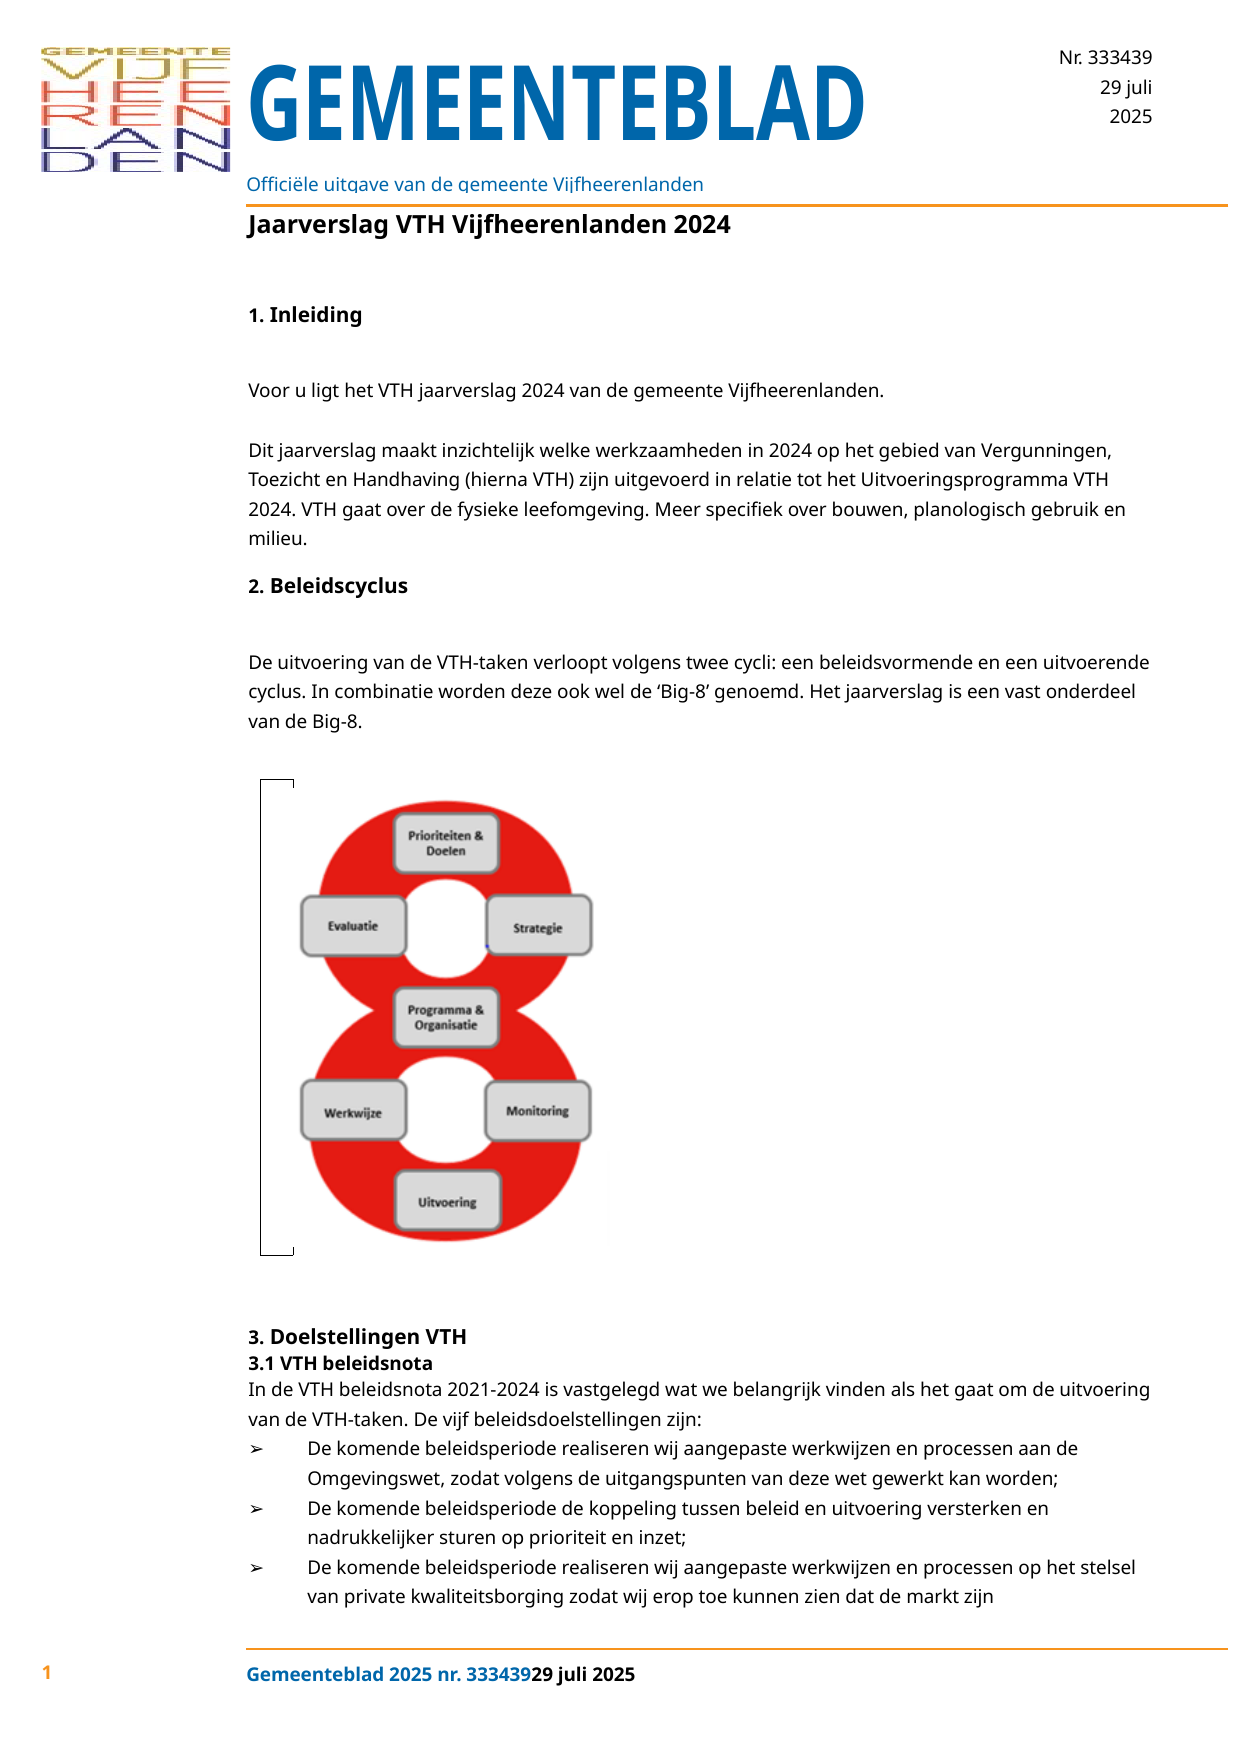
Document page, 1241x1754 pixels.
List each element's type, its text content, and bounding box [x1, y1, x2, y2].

list De komende beleidsperiode realiseren wij aangepaste werkwijzen en processen op het stelsel van private kwaliteitsborging zodat wij erop toe kunnen zien dat de markt zijn [248, 1554, 1152, 1609]
text 3. Doelstellingen VTH [248, 1322, 1152, 1351]
text 2. Beleidscyclus [248, 571, 1152, 599]
text 3.1 VTH beleidsnota [248, 1351, 1152, 1376]
picture [268, 788, 623, 1247]
text 1. Inleiding [248, 300, 1152, 328]
list De komende beleidsperiode realiseren wij aangepaste werkwijzen en processen aan de Omgevingswet, zodat volgens de uitgangspunten van deze wet gewerkt kan worden; [248, 1436, 1152, 1491]
text Dit jaarverslag maakt inzichtelijk welke werkzaamheden in 2024 op het gebied van Vergunningen, Toezicht en Handhaving (hierna VTH) zijn uitgevoerd in relatie tot het Uitvoeringsprogramma VTH 2024. VTH gaat over de fysieke leefomgeving. Meer specifiek over bouwen, planologisch gebruik en milieu. [248, 437, 1152, 551]
list De komende beleidsperiode de koppeling tussen beleid en uitvoering versterken en nadrukkelijker sturen op prioriteit en inzet; [248, 1495, 1152, 1550]
text De uitvoering van de VTH-taken verloopt volgens twee cycli: een beleidsvormende en een uitvoerende cyclus. In combinatie worden deze ook wel de ‘Big-8’ genoemd. Het jaarverslag is een vast onderdeel van de Big-8. [248, 649, 1152, 734]
text In de VTH beleidsnota 2021-2024 is vastgelegd wat we belangrijk vinden als het gaat om de uitvoering van de VTH-taken. De vijf beleidsdoelstellingen zijn: [248, 1376, 1152, 1432]
text Voor u ligt het VTH jaarverslag 2024 van de gemeente Vijfheerenlanden. [248, 378, 1152, 403]
text Jaarverslag VTH Vijfheerenlanden 2024 [248, 207, 1152, 241]
picture [41, 47, 231, 172]
